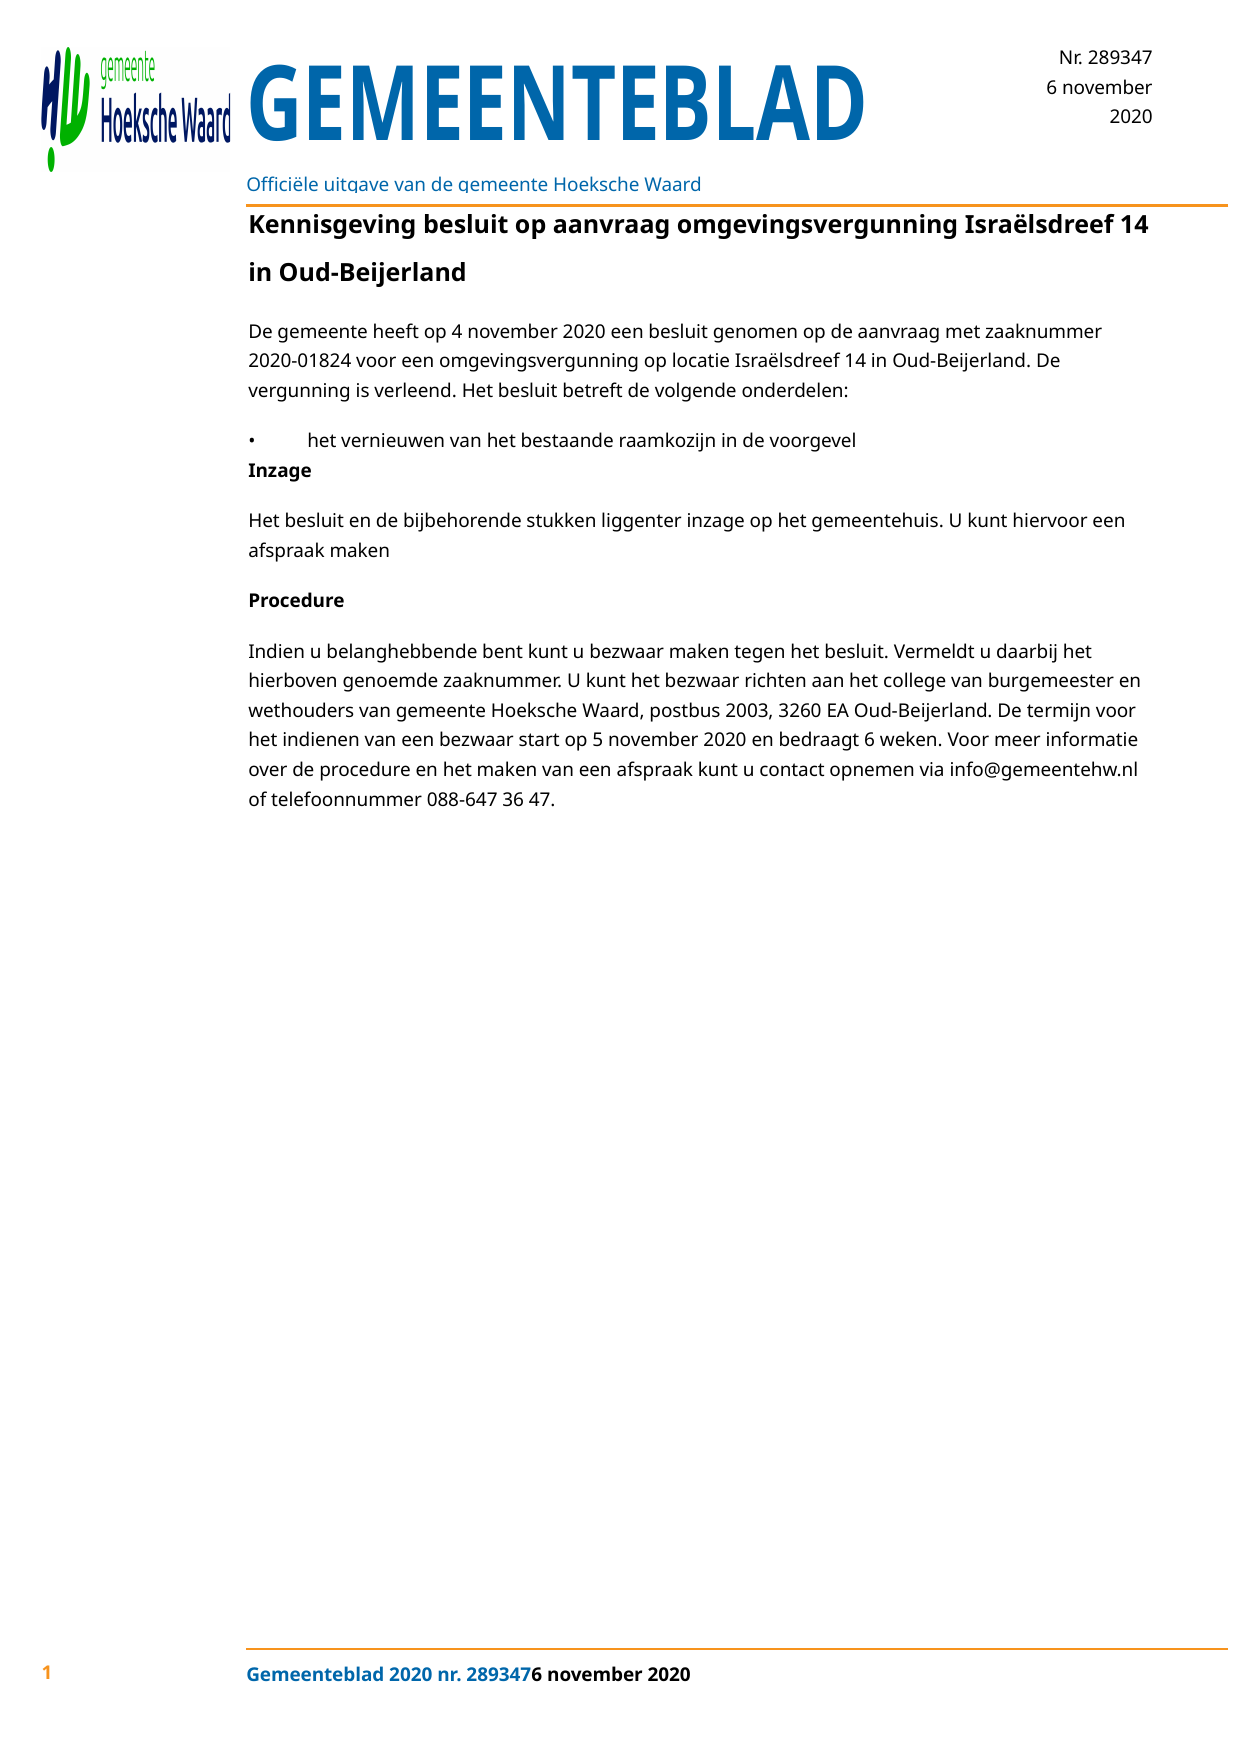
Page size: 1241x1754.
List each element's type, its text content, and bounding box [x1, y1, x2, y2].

text Inzage [248, 457, 1152, 483]
text De gemeente heeft op 4 november 2020 een besluit genomen op de aanvraag met zaaknummer 2020-01824 voor een omgevingsvergunning op locatie Israëlsdreef 14 in Oud-Beijerland. De vergunning is verleend. Het besluit betreft de volgende onderdelen: [248, 318, 1152, 403]
text Kennisgeving besluit op aanvraag omgevingsvergunning Israëlsdreef 14 in Oud-Beijerland [248, 207, 1152, 288]
picture [41, 47, 231, 172]
text Indien u belanghebbende bent kunt u bezwaar maken tegen het besluit. Vermeldt u daarbij het hierboven genoemde zaaknummer. U kunt het bezwaar richten aan het college van burgemeester en wethouders van gemeente Hoeksche Waard, postbus 2003, 3260 EA Oud-Beijerland. De termijn voor het indienen van een bezwaar start op 5 november 2020 en bedraagt 6 weken. Voor meer informatie over de procedure en het maken van een afspraak kunt u contact opnemen via info@gemeentehw.nl of telefoonnummer 088-647 36 47. [248, 638, 1152, 812]
text Het besluit en de bijbehorende stukken liggenter inzage op het gemeentehuis. U kunt hiervoor een afspraak maken [248, 507, 1152, 563]
list het vernieuwen van het bestaande raamkozijn in de voorgevel [248, 427, 1152, 453]
text Procedure [248, 587, 1152, 613]
